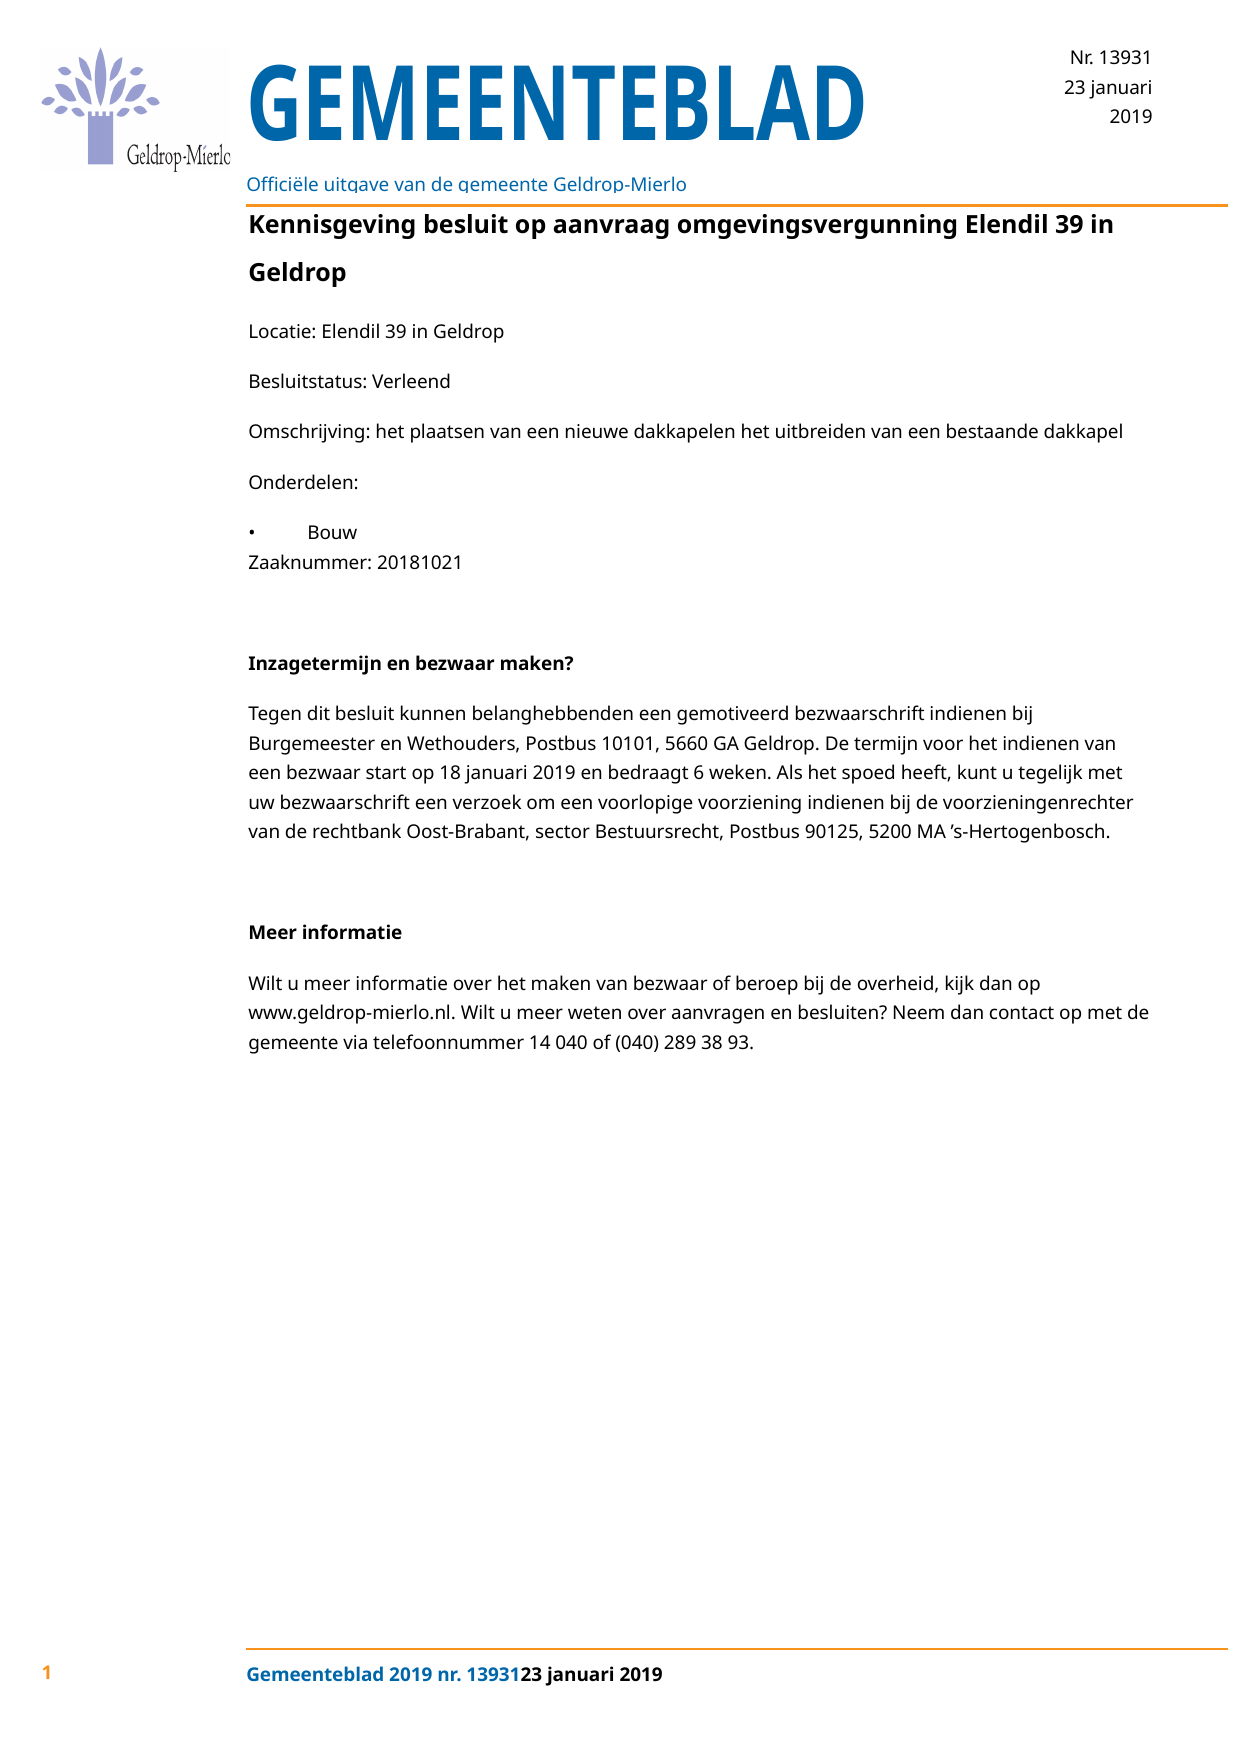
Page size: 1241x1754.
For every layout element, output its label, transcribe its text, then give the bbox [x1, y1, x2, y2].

text Onderdelen: [248, 469, 1152, 495]
text Inzagetermijn en bezwaar maken? [248, 650, 1152, 676]
text Wilt u meer informatie over het maken van bezwaar of beroep bij de overheid, kijk dan op www.geldrop-mierlo.nl. Wilt u meer weten over aanvragen en besluiten? Neem dan contact op met de gemeente via telefoonnummer 14 040 of (040) 289 38 93. [248, 970, 1152, 1055]
list Bouw [248, 519, 1152, 545]
text Kennisgeving besluit op aanvraag omgevingsvergunning Elendil 39 in Geldrop [248, 207, 1152, 288]
picture [41, 47, 231, 172]
text Omschrijving: het plaatsen van een nieuwe dakkapelen het uitbreiden van een bestaande dakkapel [248, 419, 1152, 444]
text Meer informatie [248, 919, 1152, 945]
text Tegen dit besluit kunnen belanghebbenden een gemotiveerd bezwaarschrift indienen bij Burgemeester en Wethouders, Postbus 10101, 5660 GA Geldrop. De termijn voor het indienen van een bezwaar start op 18 januari 2019 en bedraagt 6 weken. Als het spoed heeft, kunt u tegelijk met uw bezwaarschrift een verzoek om een voorlopige voorziening indienen bij de voorzieningenrechter van de rechtbank Oost-Brabant, sector Bestuursrecht, Postbus 90125, 5200 MA ’s-Hertogenbosch. [248, 700, 1152, 844]
text Besluitstatus: Verleend [248, 368, 1152, 394]
text Locatie: Elendil 39 in Geldrop [248, 318, 1152, 344]
text Zaaknummer: 20181021 [248, 549, 1152, 575]
